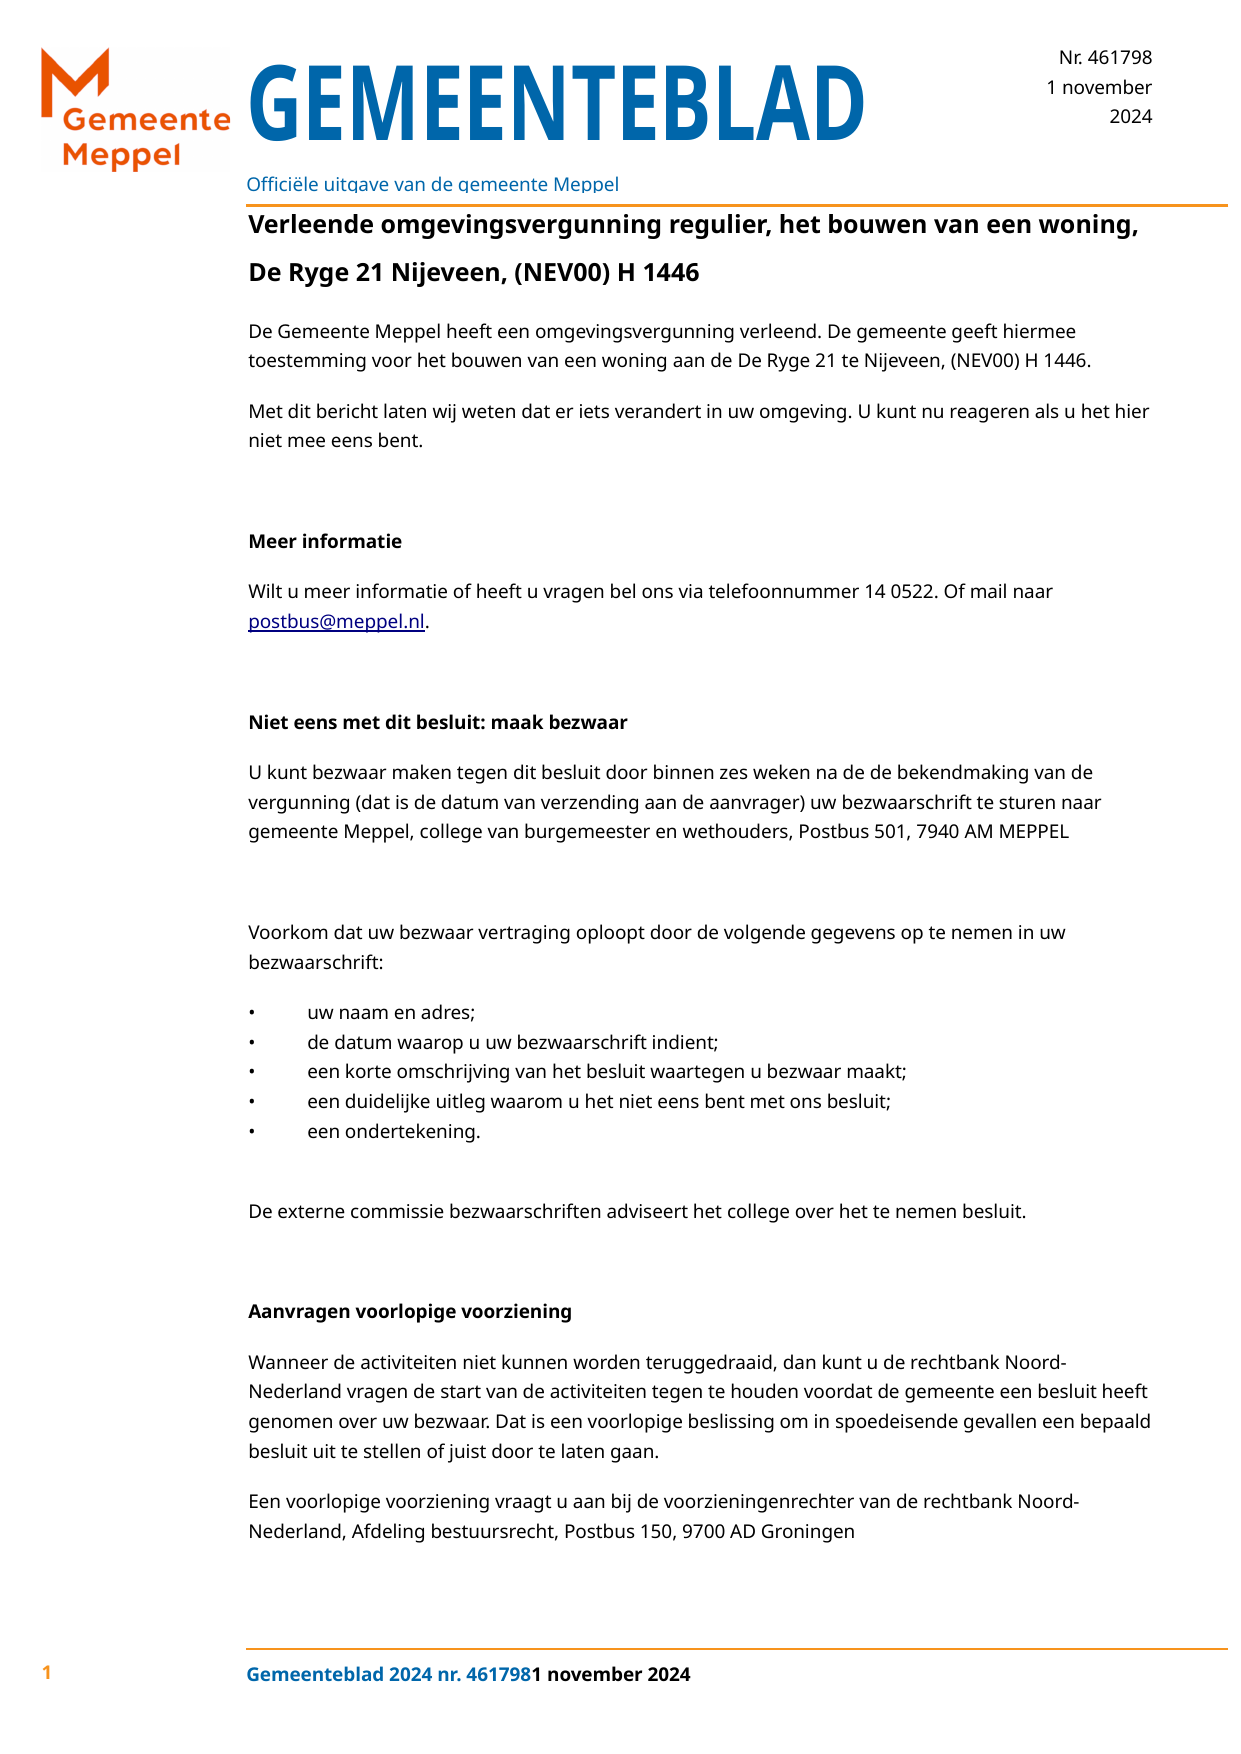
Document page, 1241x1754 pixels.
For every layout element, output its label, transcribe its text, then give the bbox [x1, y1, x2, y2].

picture [41, 47, 231, 172]
text De Gemeente Meppel heeft een omgevingsvergunning verleend. De gemeente geeft hiermee toestemming voor het bouwen van een woning aan de De Ryge 21 te Nijeveen, (NEV00) H 1446. [248, 318, 1152, 373]
text Een voorlopige voorziening vraagt u aan bij de voorzieningenrechter van de rechtbank Noord-Nederland, Afdeling bestuursrecht, Postbus 150, 9700 AD Groningen [248, 1488, 1152, 1544]
text Wanneer de activiteiten niet kunnen worden teruggedraaid, dan kunt u de rechtbank Noord-Nederland vragen de start van de activiteiten tegen te houden voordat de gemeente een besluit heeft genomen over uw bezwaar. Dat is een voorlopige beslissing om in spoedeisende gevallen een bepaald besluit uit te stellen of juist door te laten gaan. [248, 1349, 1152, 1464]
text U kunt bezwaar maken tegen dit besluit door binnen zes weken na de de bekendmaking van de vergunning (dat is de datum van verzending aan de aanvrager) uw bezwaarschrift te sturen naar gemeente Meppel, college van burgemeester en wethouders, Postbus 501, 7940 AM MEPPEL [248, 759, 1152, 844]
text Niet eens met dit besluit: maak bezwaar [248, 709, 1152, 735]
list de datum waarop u uw bezwaarschrift indient; [248, 1029, 1152, 1055]
list een korte omschrijving van het besluit waartegen u bezwaar maakt; [248, 1059, 1152, 1084]
list een duidelijke uitleg waarom u het niet eens bent met ons besluit; [248, 1088, 1152, 1114]
text Wilt u meer informatie of heeft u vragen bel ons via telefoonnummer 14 0522. Of mail naar postbus@meppel.nl. [248, 579, 1152, 634]
list uw naam en adres; [248, 999, 1152, 1025]
list een ondertekening. [248, 1118, 1152, 1144]
text Voorkom dat uw bezwaar vertraging oploopt door de volgende gegevens op te nemen in uw bezwaarschrift: [248, 919, 1152, 975]
text De externe commissie bezwaarschriften adviseert het college over het te nemen besluit. [248, 1198, 1152, 1224]
text Met dit bericht laten wij weten dat er iets verandert in uw omgeving. U kunt nu reageren als u het hier niet mee eens bent. [248, 398, 1152, 453]
text Meer informatie [248, 528, 1152, 554]
text Verleende omgevingsvergunning regulier, het bouwen van een woning, De Ryge 21 Nijeveen, (NEV00) H 1446 [248, 207, 1152, 288]
text Aanvragen voorlopige voorziening [248, 1299, 1152, 1324]
